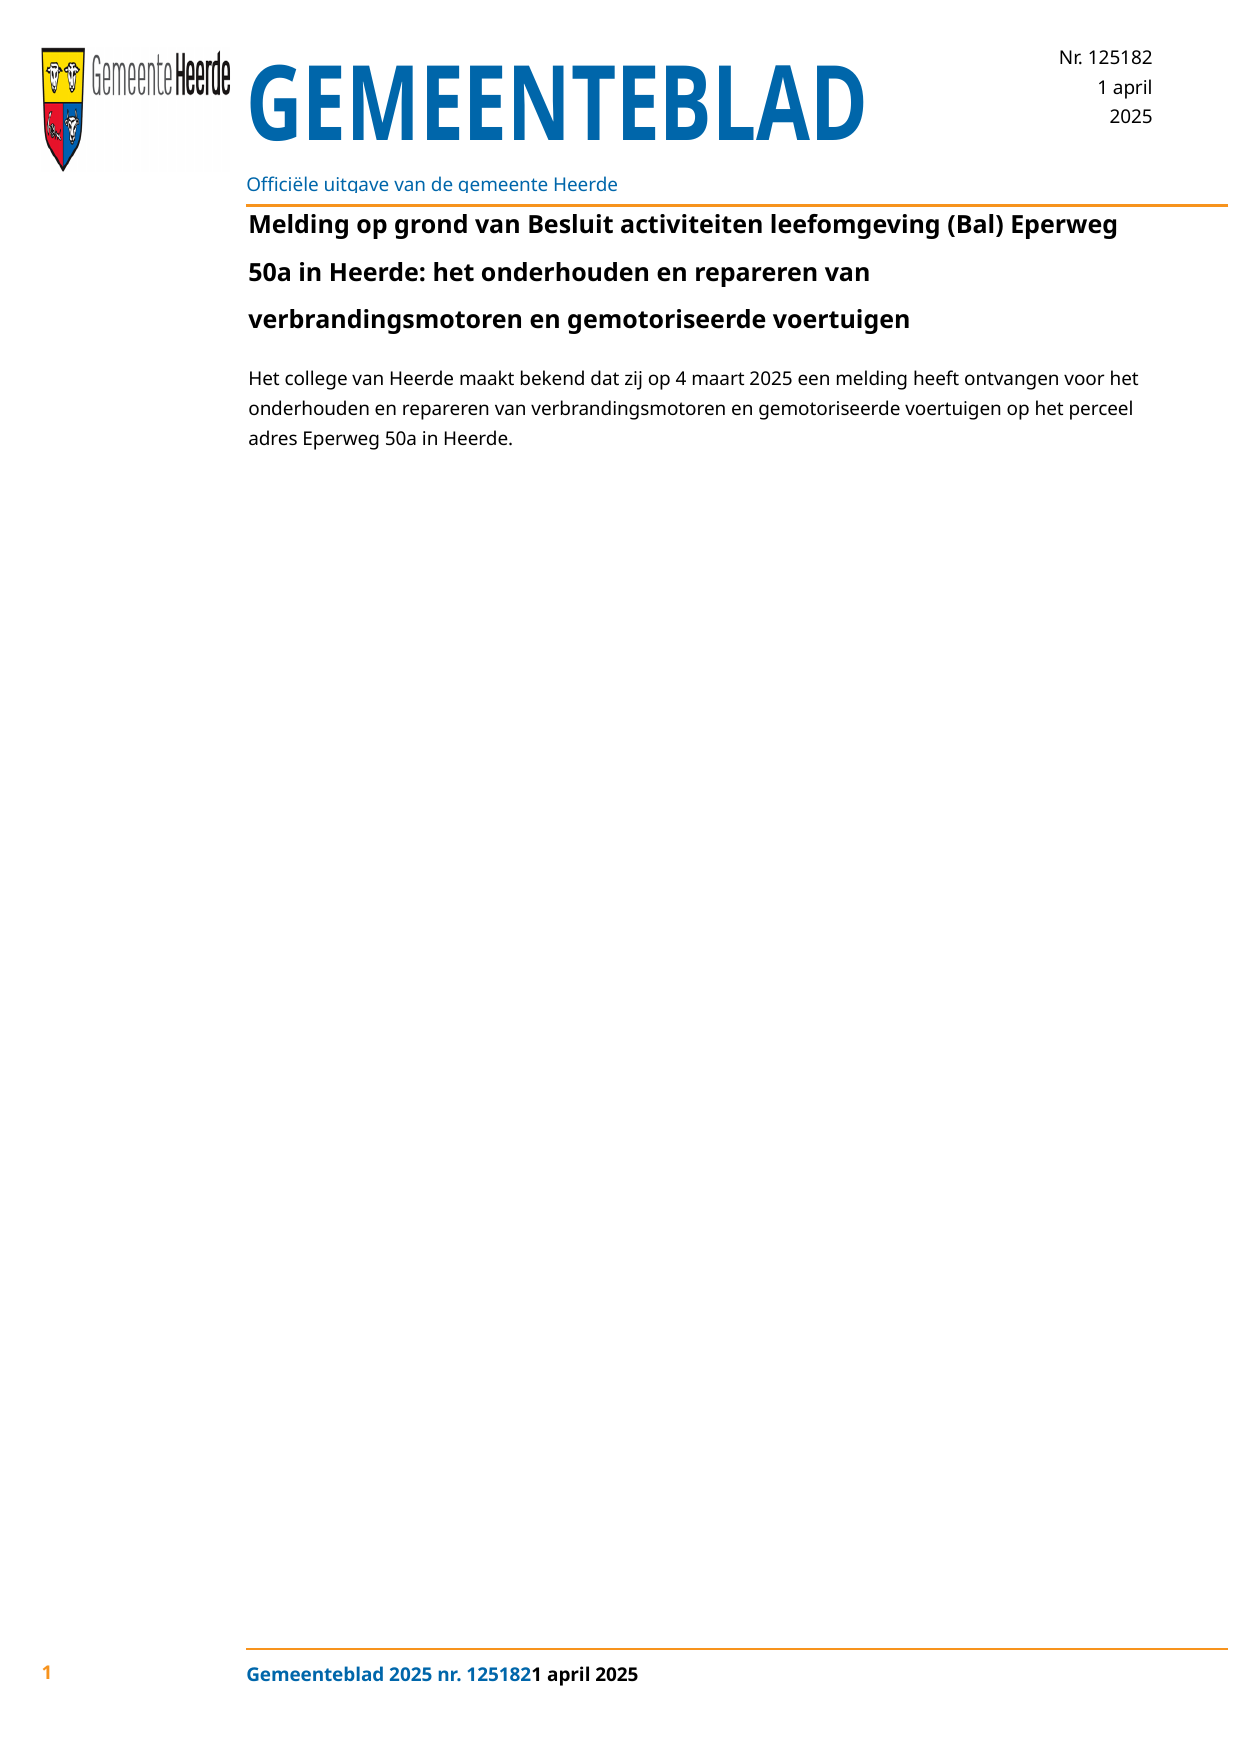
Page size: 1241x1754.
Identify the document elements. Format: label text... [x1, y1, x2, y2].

picture [41, 47, 231, 172]
text Melding op grond van Besluit activiteiten leefomgeving (Bal) Eperweg 50a in Heerde: het onderhouden en repareren van verbrandingsmotoren en gemotoriseerde voertuigen [248, 207, 1152, 336]
text Het college van Heerde maakt bekend dat zij op 4 maart 2025 een melding heeft ontvangen voor het onderhouden en repareren van verbrandingsmotoren en gemotoriseerde voertuigen op het perceel adres Eperweg 50a in Heerde. [248, 366, 1152, 450]
